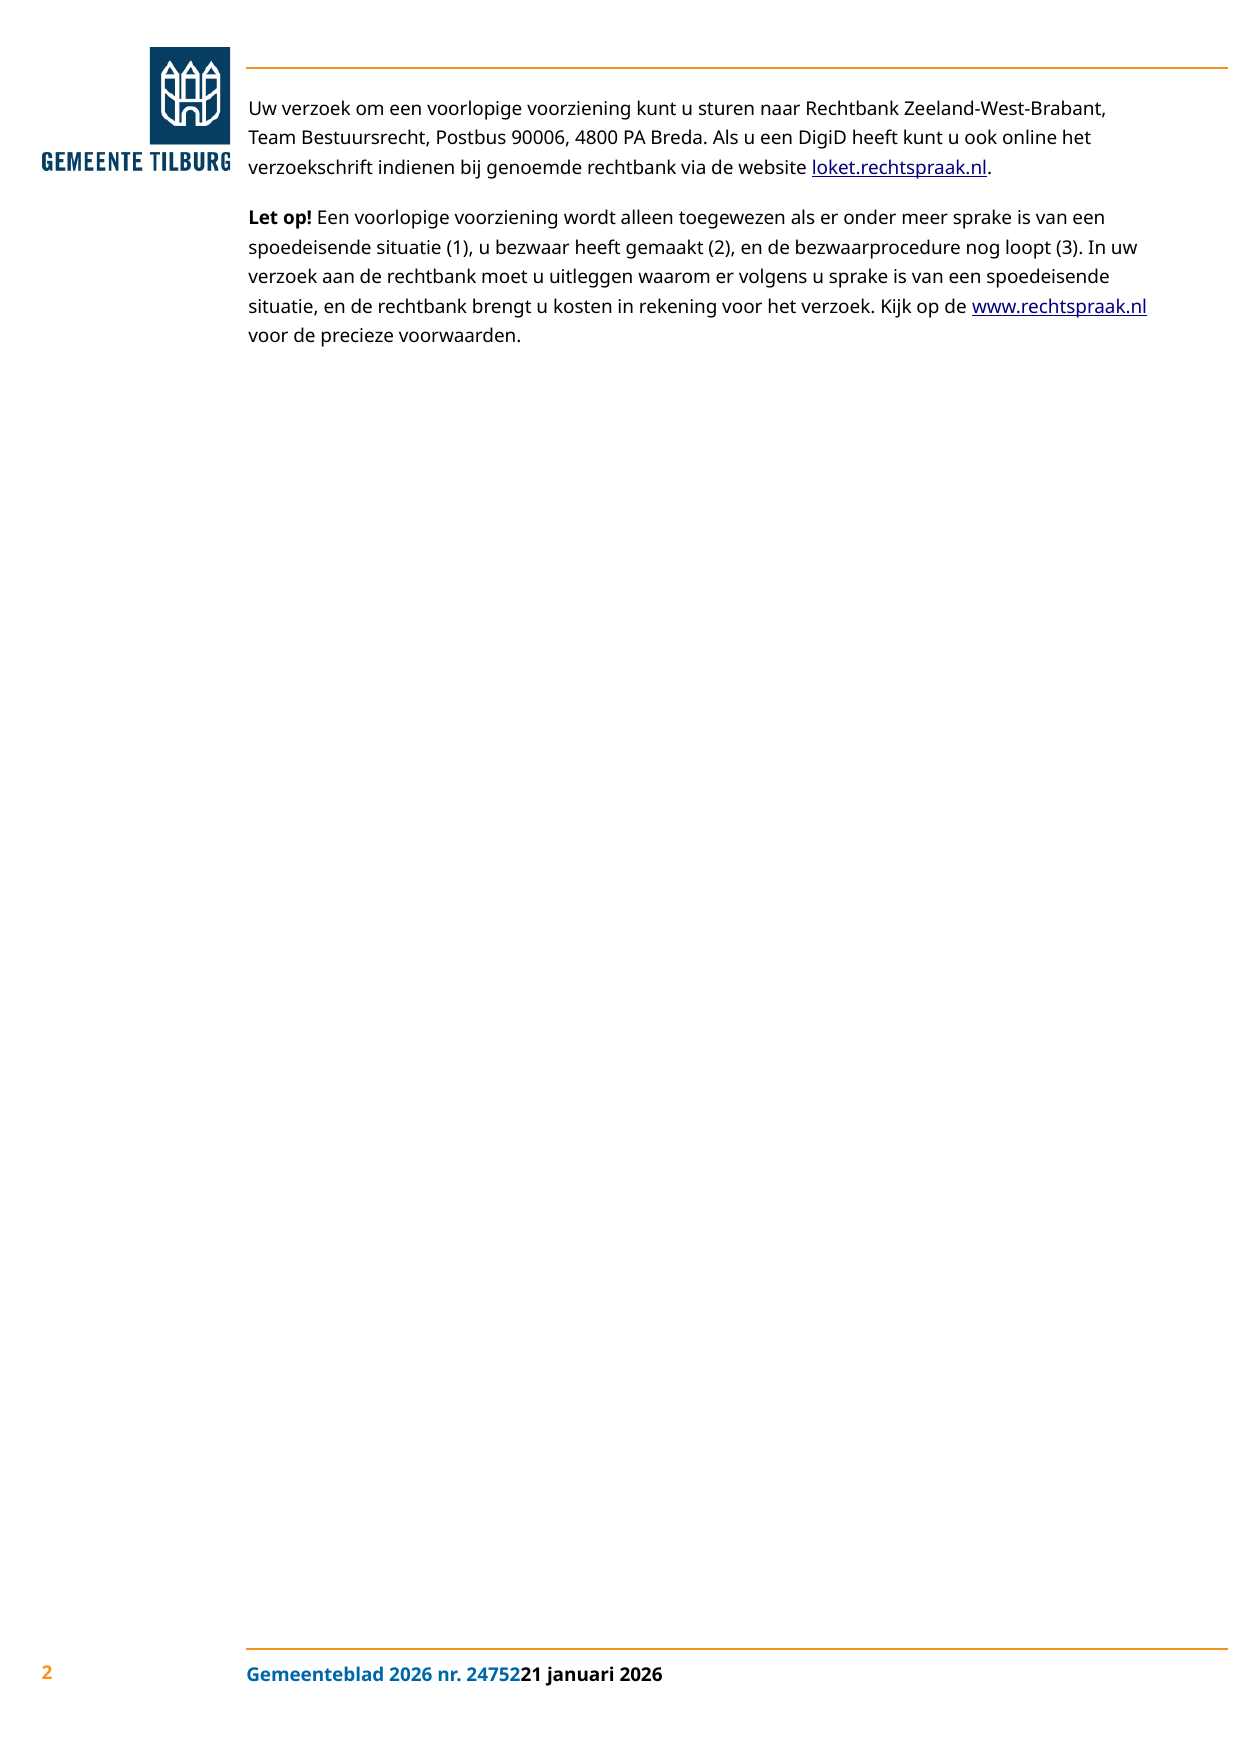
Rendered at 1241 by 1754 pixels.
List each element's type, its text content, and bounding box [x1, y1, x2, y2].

picture [41, 47, 231, 172]
text Uw verzoek om een voorlopige voorziening kunt u sturen naar Rechtbank Zeeland-West-Brabant, Team Bestuursrecht, Postbus 90006, 4800 PA Breda. Als u een DigiD heeft kunt u ook online het verzoekschrift indienen bij genoemde rechtbank via de website loket.rechtspraak.nl. [248, 95, 1152, 180]
text Let op! Een voorlopige voorziening wordt alleen toegewezen als er onder meer sprake is van een spoedeisende situatie (1), u bezwaar heeft gemaakt (2), en de bezwaarprocedure nog loopt (3). In uw verzoek aan de rechtbank moet u uitleggen waarom er volgens u sprake is van een spoedeisende situatie, en de rechtbank brengt u kosten in rekening voor het verzoek. Kijk op de www.rechtspraak.nl voor de precieze voorwaarden. [248, 204, 1152, 348]
